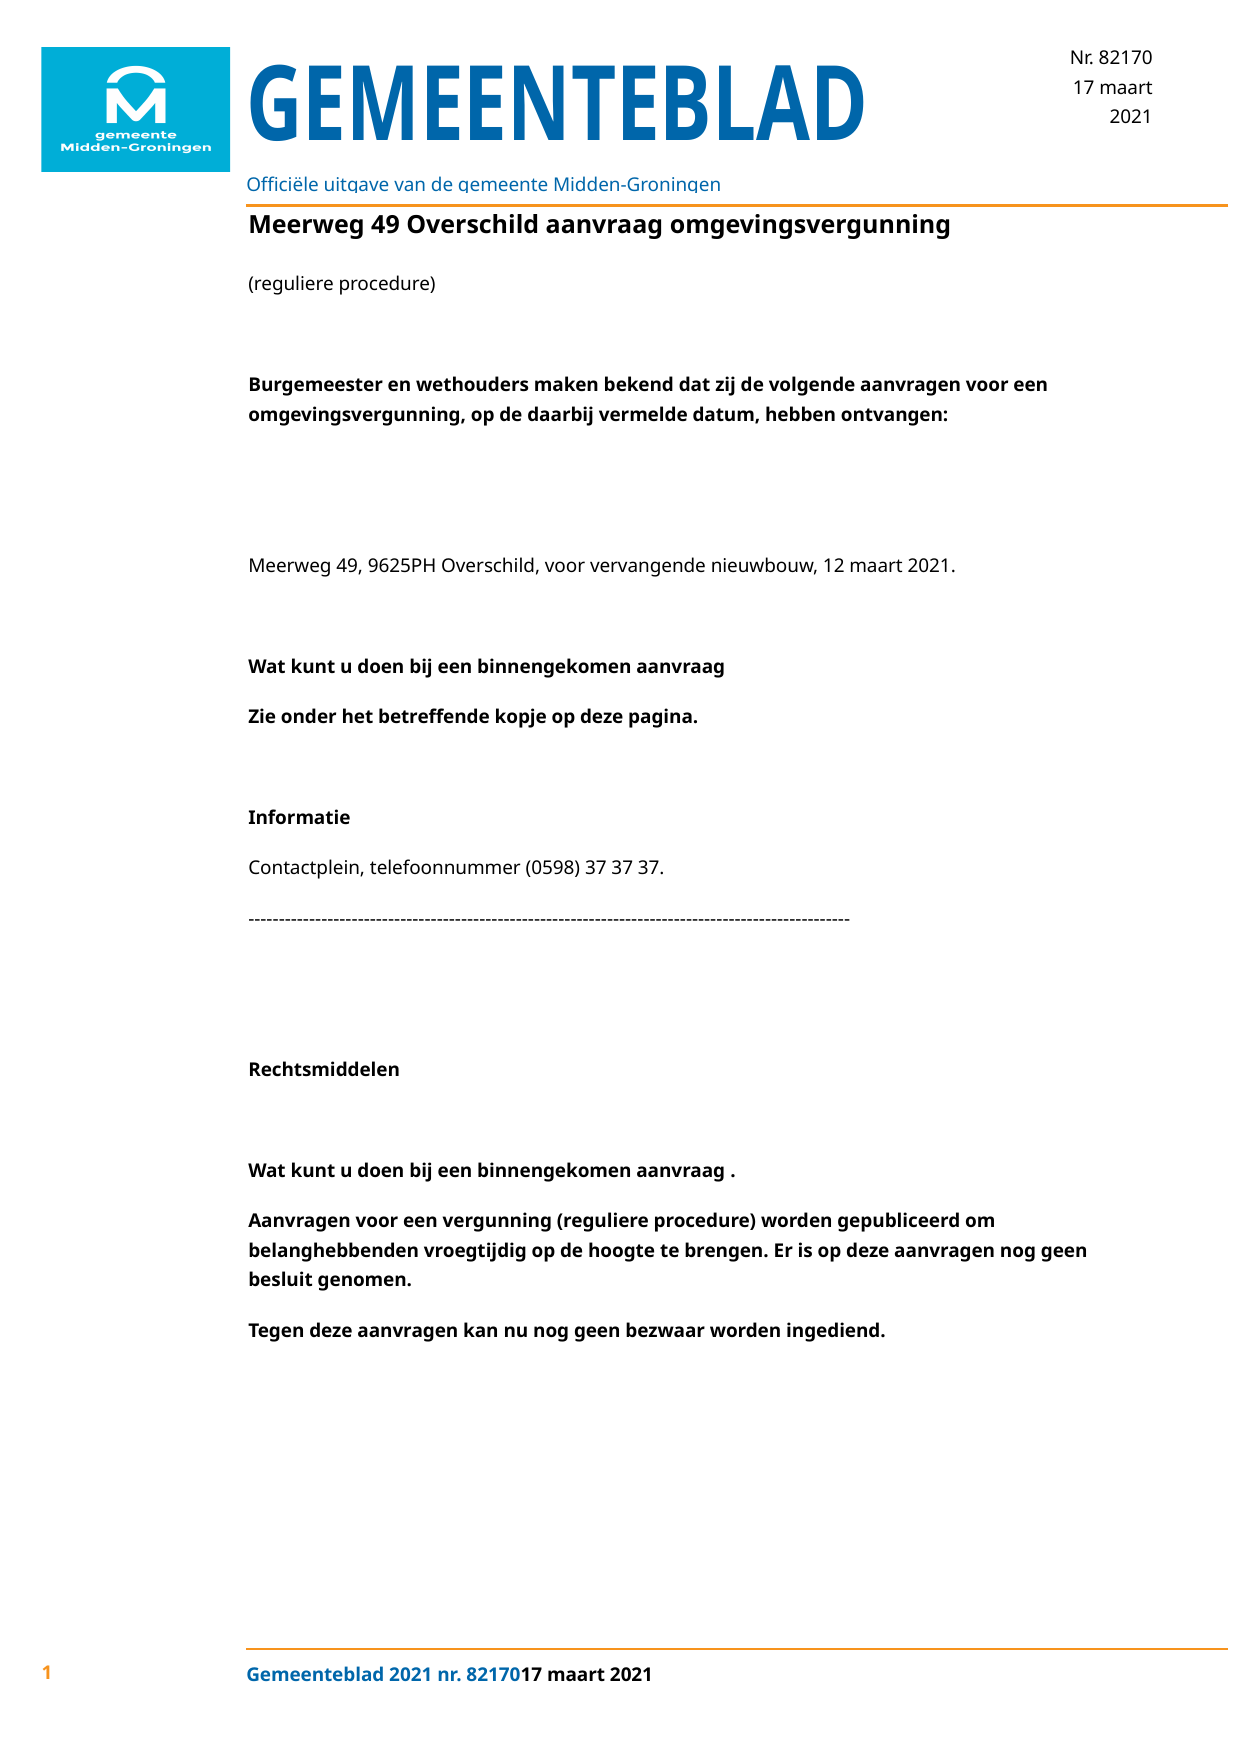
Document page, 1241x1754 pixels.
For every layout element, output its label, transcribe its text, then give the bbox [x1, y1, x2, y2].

text Wat kunt u doen bij een binnengekomen aanvraag [248, 653, 1152, 678]
text Meerweg 49, 9625PH Overschild, voor vervangende nieuwbouw, 12 maart 2021. [248, 552, 1152, 578]
text Rechtsmiddelen [248, 1056, 1152, 1082]
text --------------------------------------------------------------------------------------------------- [248, 905, 1152, 931]
text Meerweg 49 Overschild aanvraag omgevingsvergunning [248, 207, 1152, 241]
text Informatie [248, 804, 1152, 830]
text Aanvragen voor een vergunning (reguliere procedure) worden gepubliceerd om belanghebbenden vroegtijdig op de hoogte te brengen. Er is op deze aanvragen nog geen besluit genomen. [248, 1207, 1152, 1292]
picture [184, 146, 190, 153]
text Tegen deze aanvragen kan nu nog geen bezwaar worden ingediend. [248, 1317, 1152, 1343]
picture [107, 89, 165, 122]
picture [108, 66, 164, 82]
text Zie onder het betreffende kopje op deze pagina. [248, 703, 1152, 729]
text (reguliere procedure) [248, 270, 1152, 296]
text Wat kunt u doen bij een binnengekomen aanvraag . [248, 1157, 1152, 1183]
text Contactplein, telefoonnummer (0598) 37 37 37. [248, 854, 1152, 880]
text Burgemeester en wethouders maken bekend dat zij de volgende aanvragen voor een omgevingsvergunning, op de daarbij vermelde datum, hebben ontvangen: [248, 371, 1152, 426]
